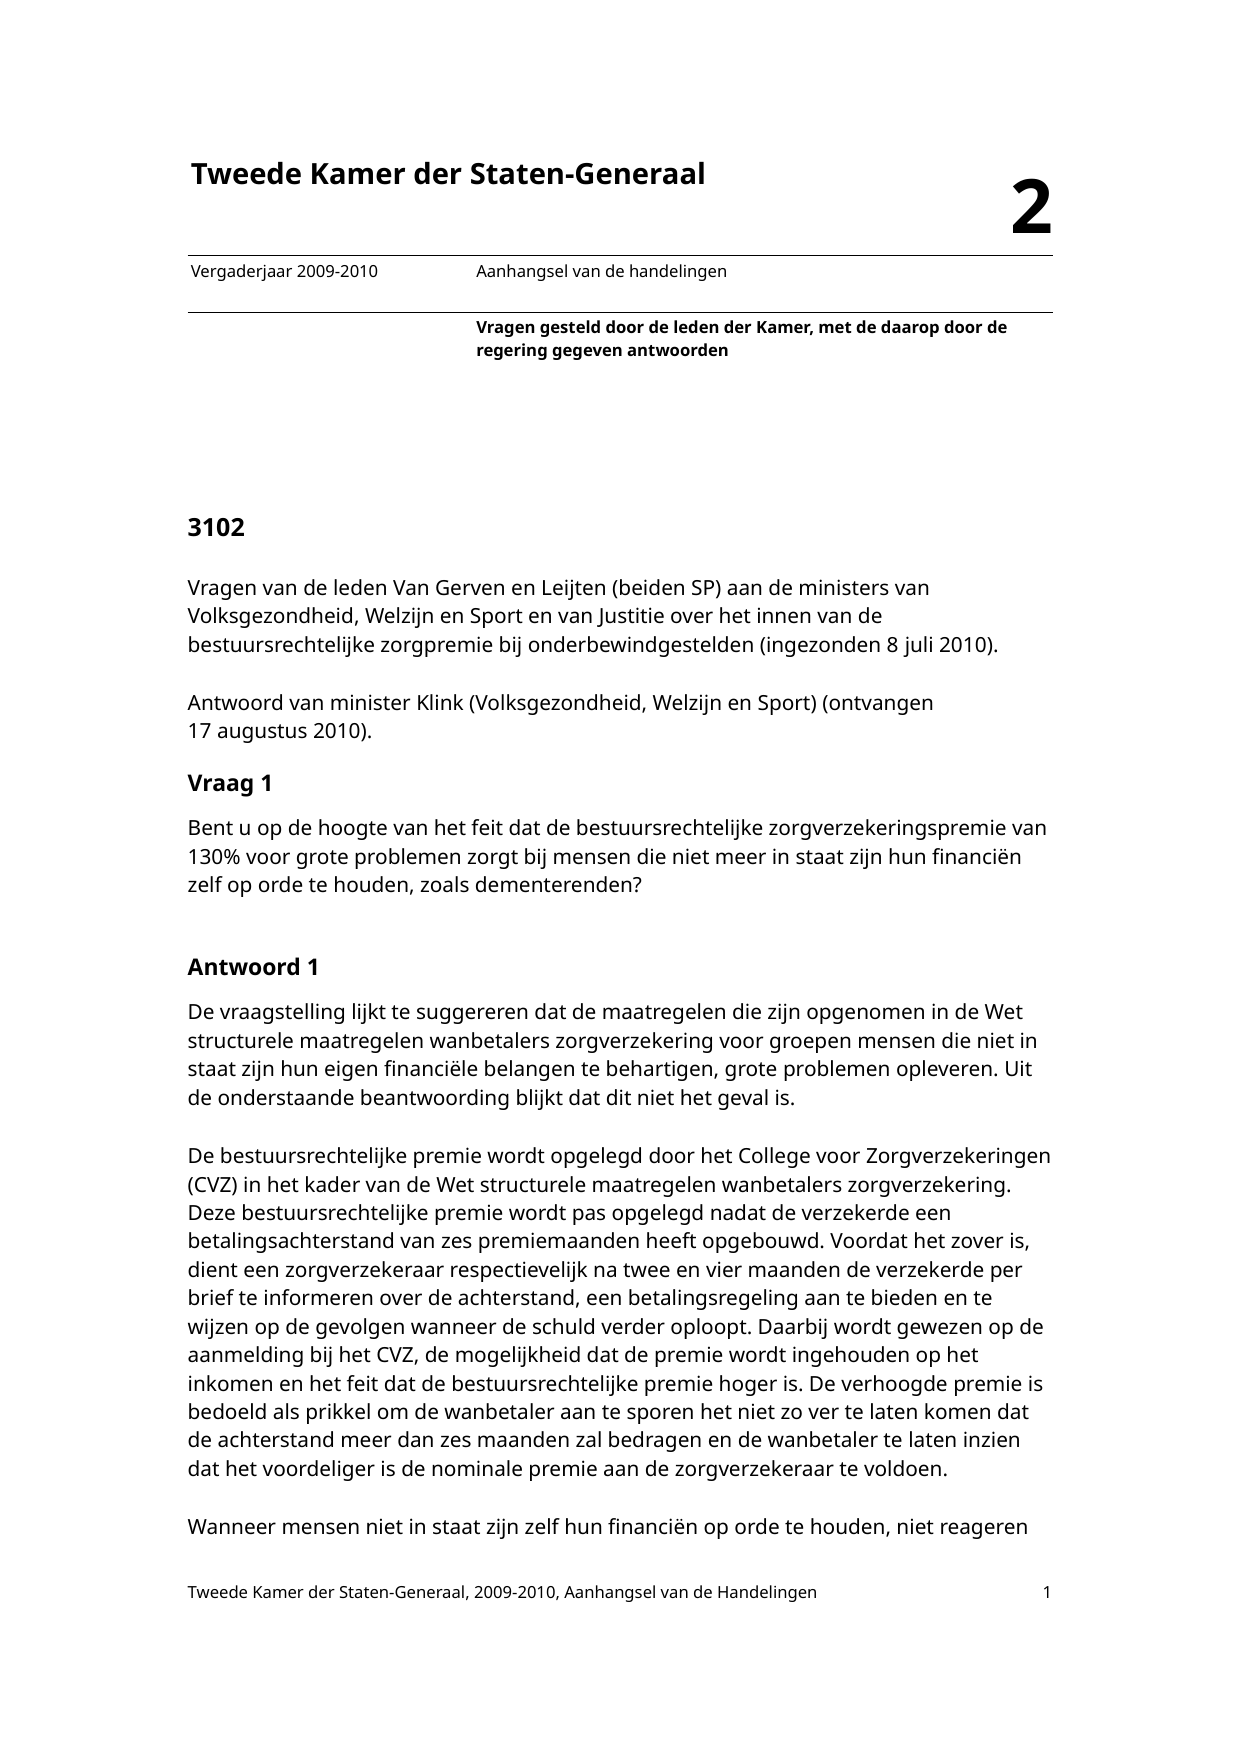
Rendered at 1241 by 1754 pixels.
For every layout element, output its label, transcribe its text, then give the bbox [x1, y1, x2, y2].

text De vraagstelling lijkt te suggereren dat de maatregelen die zijn opgenomen in de Wet structurele maatregelen wanbetalers zorgverzekering voor groepen mensen die niet in staat zijn hun eigen financiële belangen te behartigen, grote problemen opleveren. Uit de onderstaande beantwoording blijkt dat dit niet het geval is. [187, 997, 1053, 1111]
subtitle Antwoord 1 [187, 951, 1053, 982]
table_cell [188, 313, 473, 361]
table_cell Vergaderjaar 2009-2010 [188, 256, 473, 312]
text Wanneer mensen niet in staat zijn zelf hun financiën op orde te houden, niet reageren [187, 1512, 1053, 1541]
table_header 2 [880, 150, 1053, 255]
text De bestuursrechtelijke premie wordt opgelegd door het College voor Zorgverzekeringen (CVZ) in het kader van de Wet structurele maatregelen wanbetalers zorgverzekering. Deze bestuursrechtelijke premie wordt pas opgelegd nadat de verzekerde een betalingsachterstand van zes premiemaanden heeft opgebouwd. Voordat het zover is, dient een zorgverzekeraar respectievelijk na twee en vier maanden de verzekerde per brief te informeren over de achterstand, een betalingsregeling aan te bieden en te wijzen op de gevolgen wanneer de schuld verder oploopt. Daarbij wordt gewezen op de aanmelding bij het CVZ, de mogelijkheid dat de premie wordt ingehouden op het inkomen en het feit dat de bestuursrechtelijke premie hoger is. De verhoogde premie is bedoeld als prikkel om de wanbetaler aan te sporen het niet zo ver te laten komen dat de achterstand meer dan zes maanden zal bedragen en de wanbetaler te laten inzien dat het voordeliger is de nominale premie aan de zorgverzekeraar te voldoen. [187, 1141, 1053, 1482]
table_cell Aanhangsel van de handelingen [473, 256, 1053, 312]
text Bent u op de hoogte van het feit dat de bestuursrechtelijke zorgverzekeringspremie van 130% voor grote problemen zorgt bij mensen die niet meer in staat zijn hun financiën zelf op orde te houden, zoals dementerenden? [187, 813, 1053, 899]
table_cell Vragen gesteld door de leden der Kamer, met de daarop door de regering gegeven antwoorden [473, 313, 1053, 361]
table_header Tweede Kamer der Staten-Generaal [188, 150, 879, 255]
text Vragen van de leden Van Gerven en Leijten (beiden SP) aan de ministers van Volksgezondheid, Welzijn en Sport en van Justitie over het innen van de bestuursrechtelijke zorgpremie bij onderbewindgestelden (ingezonden 8 juli 2010). [187, 573, 1053, 658]
text Antwoord van minister Klink (Volksgezondheid, Welzijn en Sport) (ontvangen 17 augustus 2010). [187, 688, 1053, 745]
text 3102 [187, 509, 1053, 543]
subtitle Vraag 1 [187, 767, 1053, 798]
